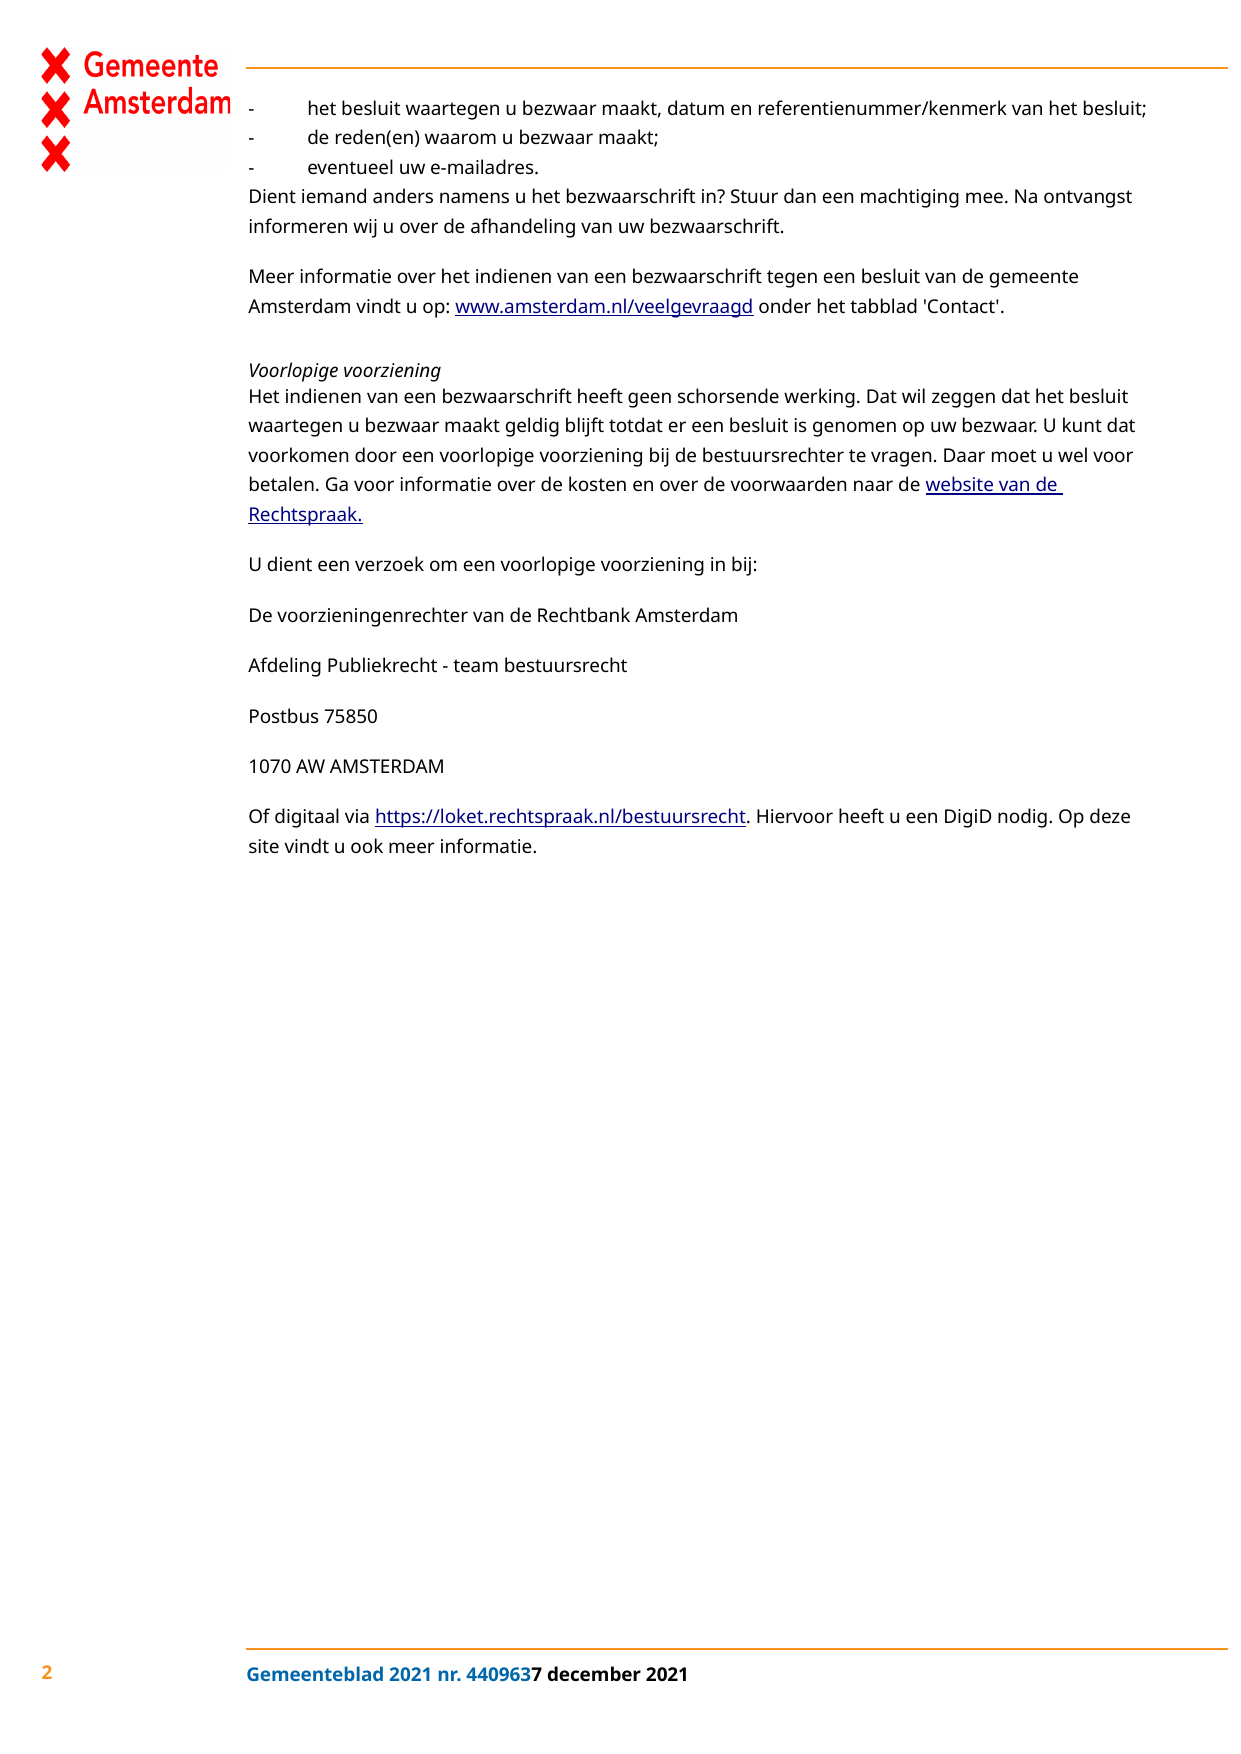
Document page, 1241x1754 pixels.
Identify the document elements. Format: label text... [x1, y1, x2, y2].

text 1070 AW AMSTERDAM [248, 753, 1152, 779]
list de reden(en) waarom u bezwaar maakt; [248, 124, 1152, 150]
text Of digitaal via https://loket.rechtspraak.nl/bestuursrecht. Hiervoor heeft u een DigiD nodig. Op deze site vindt u ook meer informatie. [248, 804, 1152, 859]
text Dient iemand anders namens u het bezwaarschrift in? Stuur dan een machtiging mee. Na ontvangst informeren wij u over de afhandeling van uw bezwaarschrift. [248, 183, 1152, 239]
text Afdeling Publiekrecht - team bestuursrecht [248, 652, 1152, 678]
text Postbus 75850 [248, 703, 1152, 728]
text Voorlopige voorziening [248, 357, 1152, 383]
text De voorzieningenrechter van de Rechtbank Amsterdam [248, 602, 1152, 628]
list het besluit waartegen u bezwaar maakt, datum en referentienummer/kenmerk van het besluit; [248, 95, 1152, 121]
list eventueel uw e-mailadres. [248, 154, 1152, 180]
text Meer informatie over het indienen van een bezwaarschrift tegen een besluit van de gemeente Amsterdam vindt u op: www.amsterdam.nl/veelgevraagd onder het tabblad 'Contact'. [248, 263, 1152, 319]
text Het indienen van een bezwaarschrift heeft geen schorsende werking. Dat wil zeggen dat het besluit waartegen u bezwaar maakt geldig blijft totdat er een besluit is genomen op uw bezwaar. U kunt dat voorkomen door een voorlopige voorziening bij de bestuursrechter te vragen. Daar moet u wel voor betalen. Ga voor informatie over de kosten en over de voorwaarden naar de website van de Rechtspraak. [248, 383, 1152, 527]
picture [41, 47, 231, 172]
text U dient een verzoek om een voorlopige voorziening in bij: [248, 552, 1152, 577]
